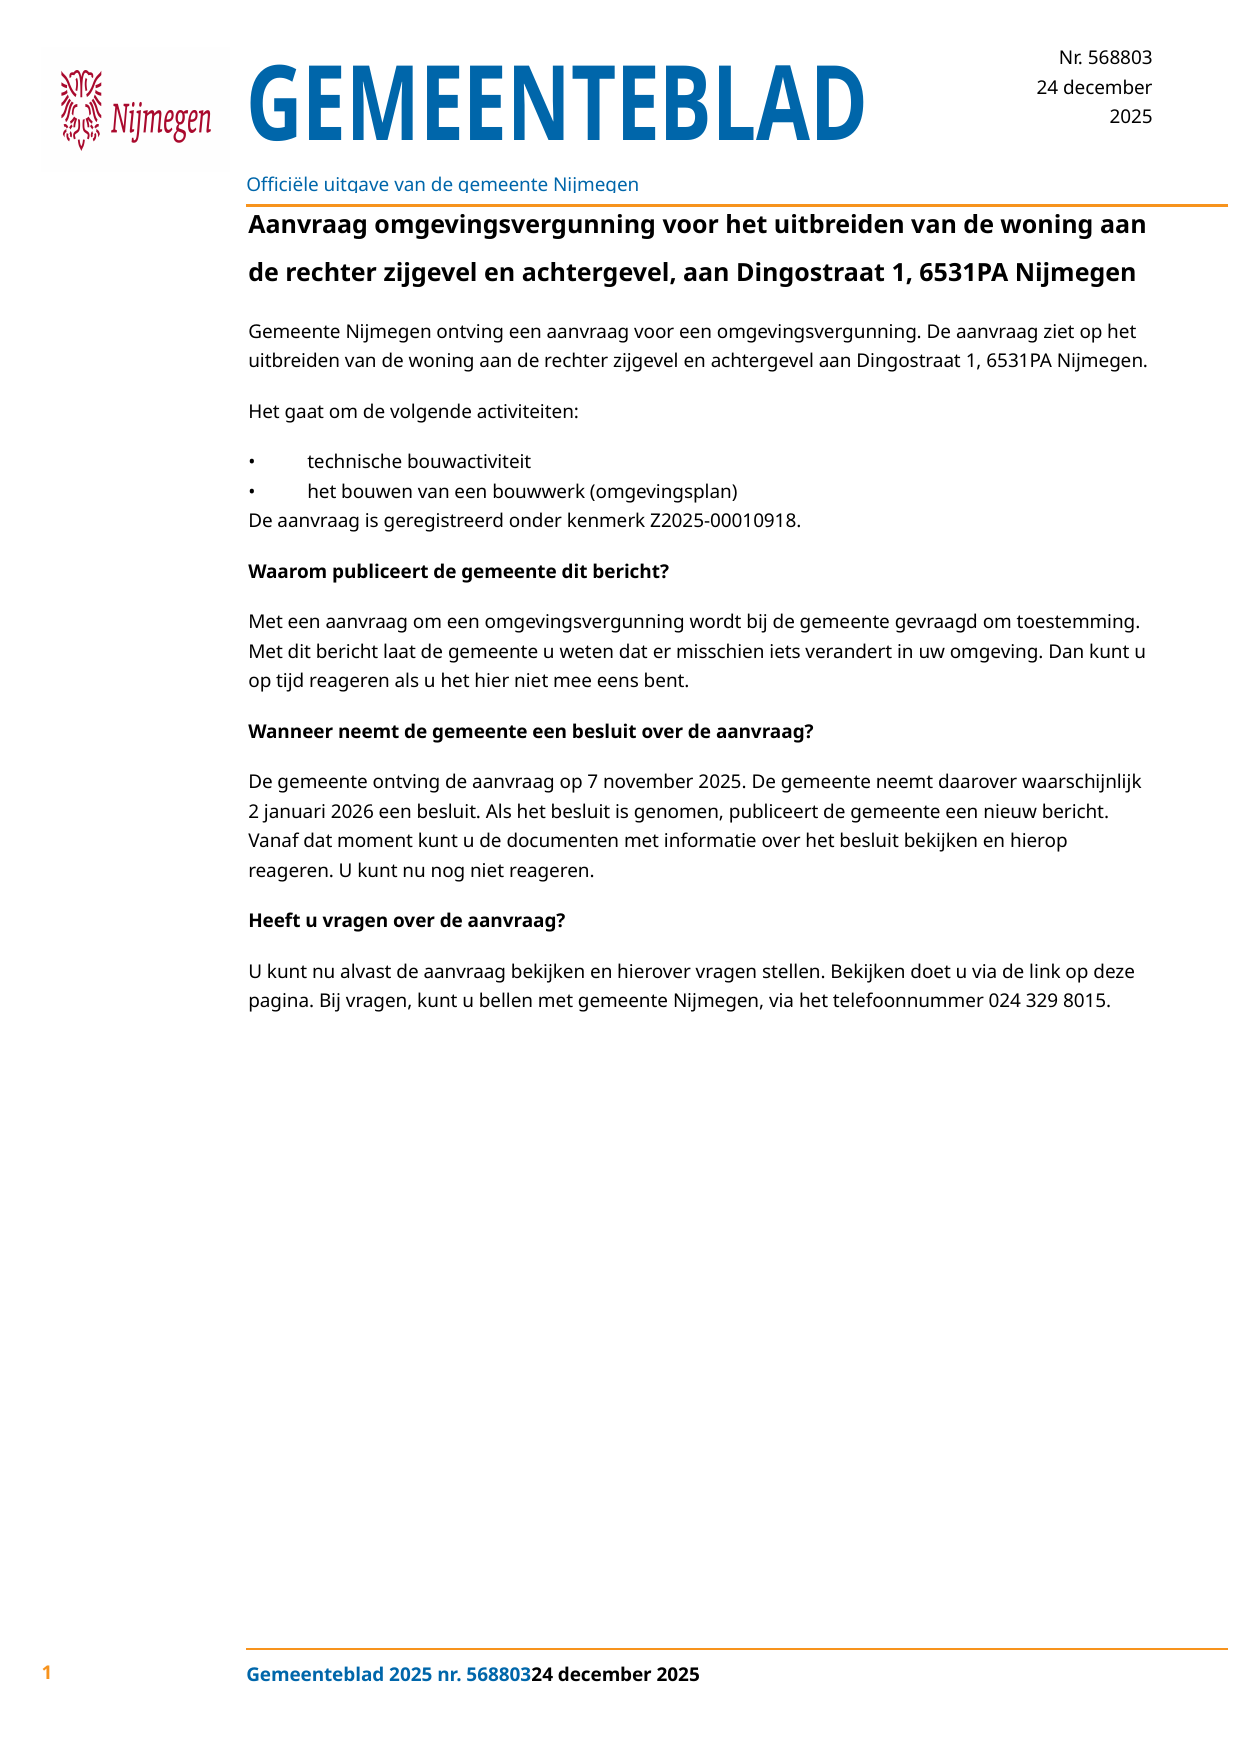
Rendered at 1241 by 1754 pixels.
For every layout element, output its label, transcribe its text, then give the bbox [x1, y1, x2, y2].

text Heeft u vragen over de aanvraag? [248, 907, 1152, 933]
list het bouwen van een bouwwerk (omgevingsplan) [248, 478, 1152, 504]
text Waarom publiceert de gemeente dit bericht? [248, 558, 1152, 584]
text Met een aanvraag om een omgevingsvergunning wordt bij de gemeente gevraagd om toestemming. Met dit bericht laat de gemeente u weten dat er misschien iets verandert in uw omgeving. Dan kunt u op tijd reageren als u het hier niet mee eens bent. [248, 608, 1152, 693]
text De aanvraag is geregistreerd onder kenmerk Z2025-00010918. [248, 507, 1152, 533]
text Aanvraag omgevingsvergunning voor het uitbreiden van de woning aan de rechter zijgevel en achtergevel, aan Dingostraat 1, 6531PA Nijmegen [248, 207, 1152, 288]
text U kunt nu alvast de aanvraag bekijken en hierover vragen stellen. Bekijken doet u via de link op deze pagina. Bij vragen, kunt u bellen met gemeente Nijmegen, via het telefoonnummer 024 329 8015. [248, 958, 1152, 1013]
text Het gaat om de volgende activiteiten: [248, 398, 1152, 424]
text De gemeente ontving de aanvraag op 7 november 2025. De gemeente neemt daarover waarschijnlijk 2 januari 2026 een besluit. Als het besluit is genomen, publiceert de gemeente een nieuw bericht. Vanaf dat moment kunt u de documenten met informatie over het besluit bekijken en hierop reageren. U kunt nu nog niet reageren. [248, 768, 1152, 883]
picture [41, 47, 231, 172]
list technische bouwactiviteit [248, 448, 1152, 474]
text Gemeente Nijmegen ontving een aanvraag voor een omgevingsvergunning. De aanvraag ziet op het uitbreiden van de woning aan de rechter zijgevel en achtergevel aan Dingostraat 1, 6531PA Nijmegen. [248, 318, 1152, 373]
text Wanneer neemt de gemeente een besluit over de aanvraag? [248, 718, 1152, 744]
